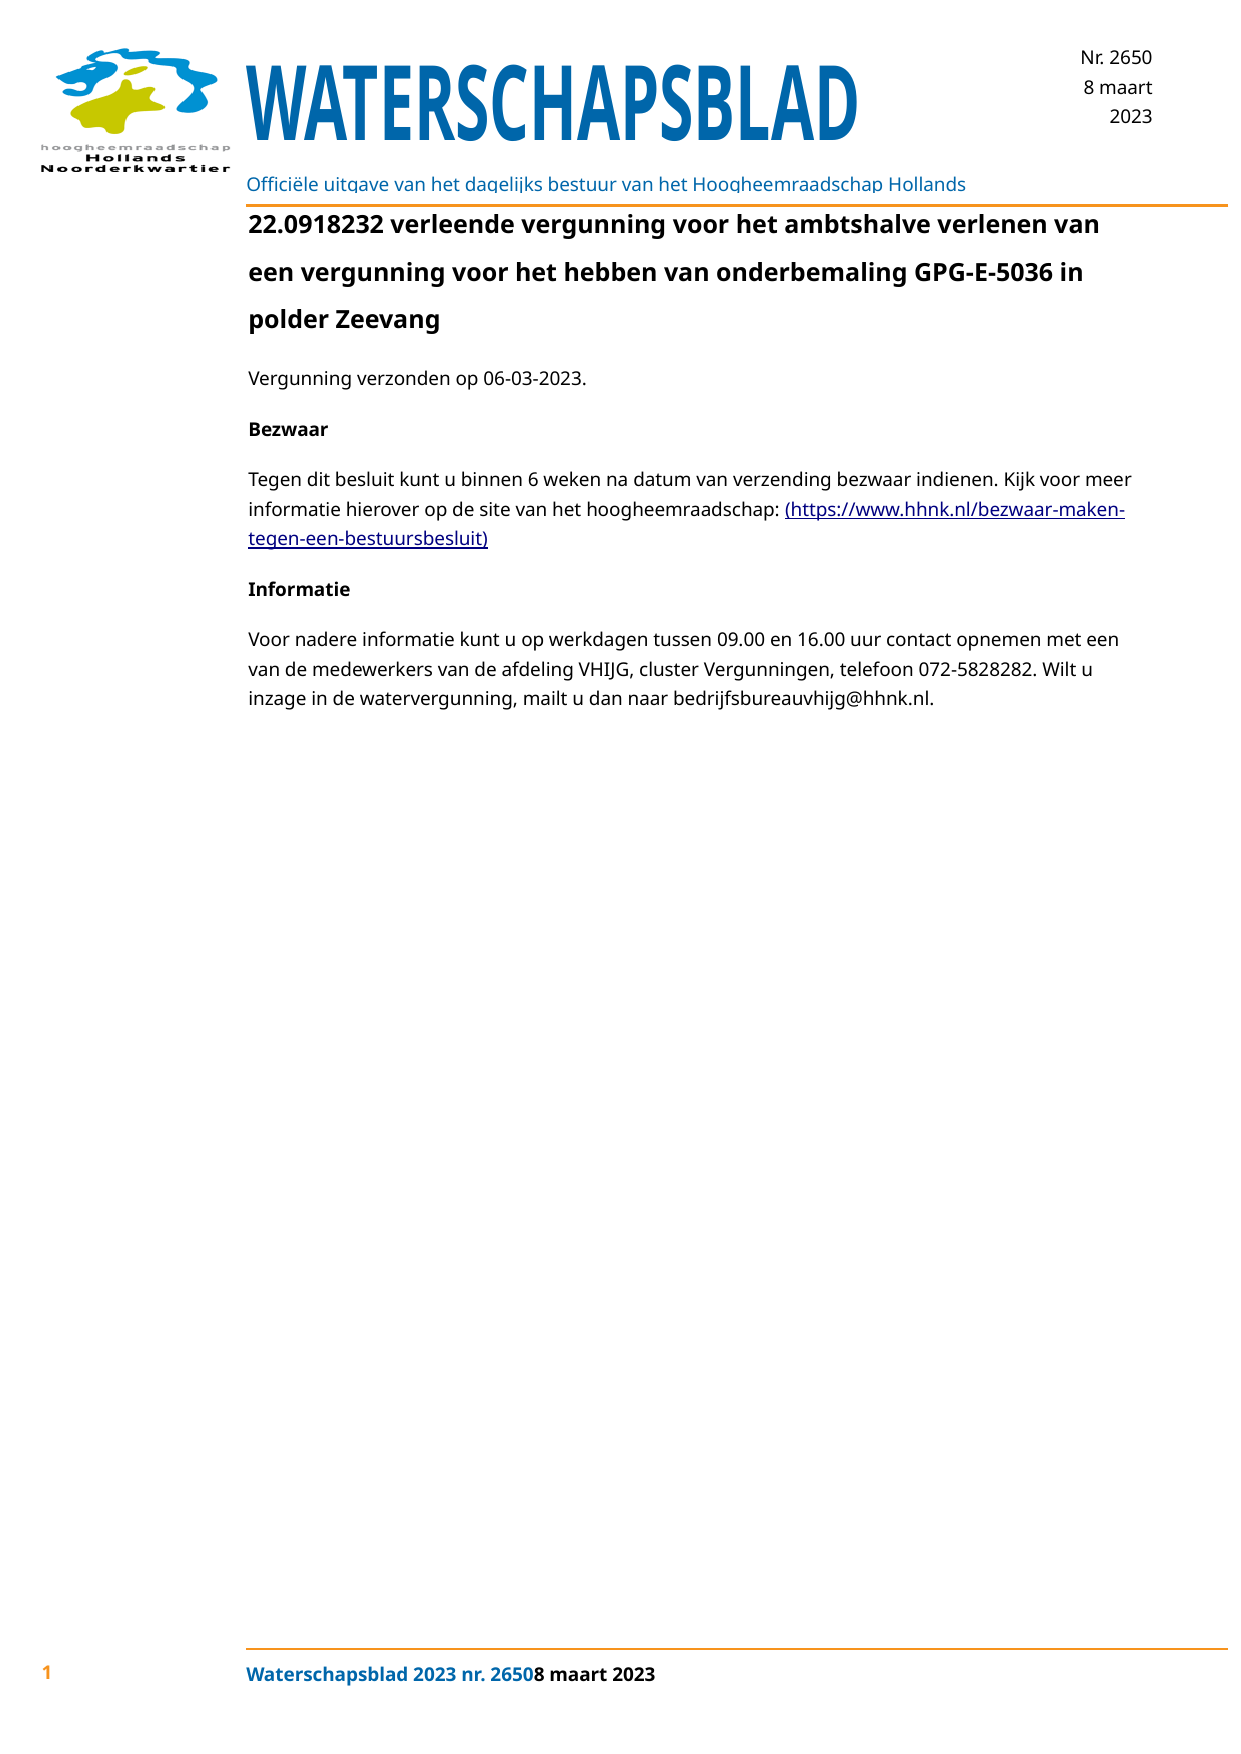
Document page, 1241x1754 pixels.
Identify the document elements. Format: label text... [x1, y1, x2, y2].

text 22.0918232 verleende vergunning voor het ambtshalve verlenen van een vergunning voor het hebben van onderbemaling GPG-E-5036 in polder Zeevang [248, 207, 1152, 336]
text Vergunning verzonden op 06-03-2023. [248, 366, 1152, 391]
text Tegen dit besluit kunt u binnen 6 weken na datum van verzending bezwaar indienen. Kijk voor meer informatie hierover op de site van het hoogheemraadschap: (https://www.hhnk.nl/bezwaar-maken-tegen-een-bestuursbesluit) [248, 466, 1152, 551]
text Informatie [248, 576, 1152, 602]
picture [41, 47, 231, 172]
text Bezwaar [248, 416, 1152, 442]
text Voor nadere informatie kunt u op werkdagen tussen 09.00 en 16.00 uur contact opnemen met een van de medewerkers van de afdeling VHIJG, cluster Vergunningen, telefoon 072-5828282. Wilt u inzage in de watervergunning, mailt u dan naar bedrijfsbureauvhijg@hhnk.nl. [248, 626, 1152, 711]
